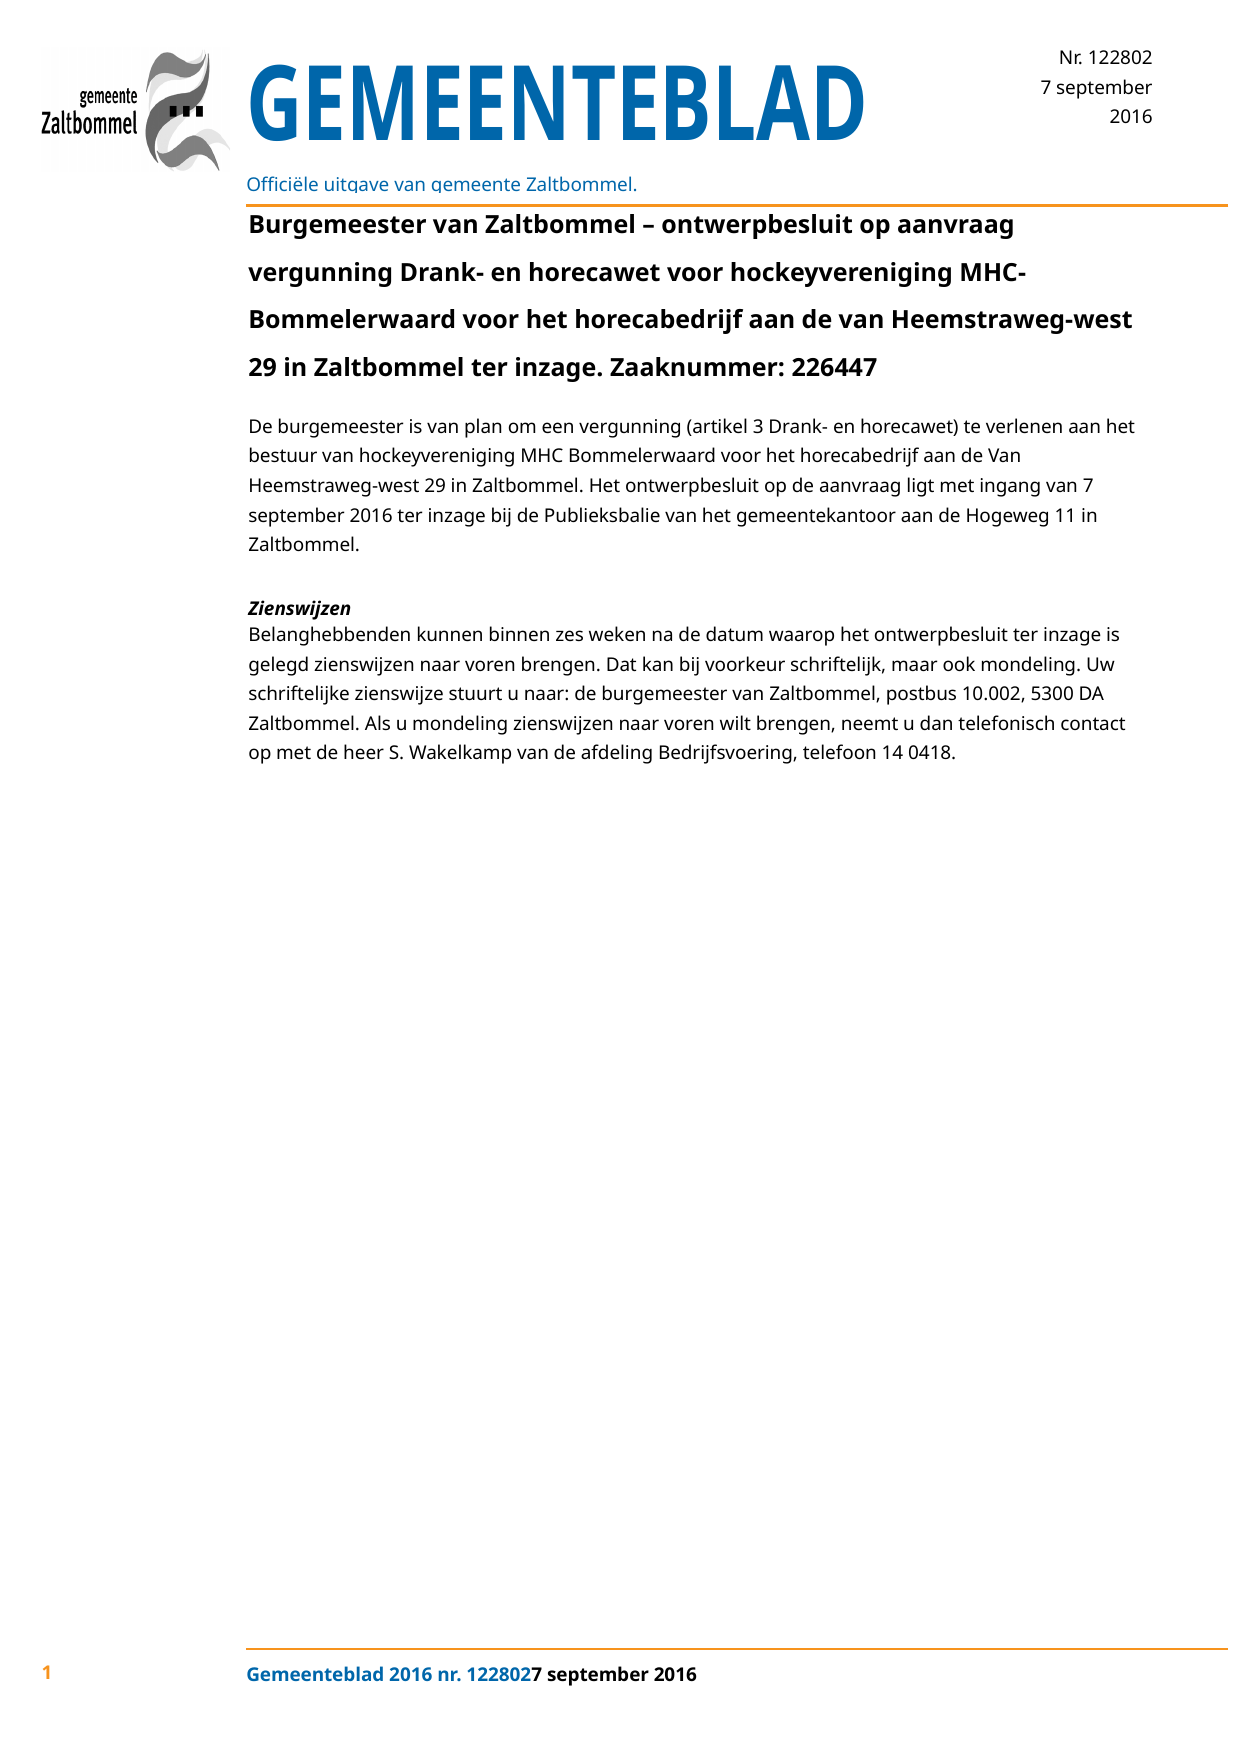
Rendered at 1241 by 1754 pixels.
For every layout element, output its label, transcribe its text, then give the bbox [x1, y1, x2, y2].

text Burgemeester van Zaltbommel – ontwerpbesluit op aanvraag vergunning Drank- en horecawet voor hockeyvereniging MHC-Bommelerwaard voor het horecabedrijf aan de van Heemstraweg-west 29 in Zaltbommel ter inzage. Zaaknummer: 226447 [248, 207, 1152, 384]
text De burgemeester is van plan om een vergunning (artikel 3 Drank- en horecawet) te verlenen aan het bestuur van hockeyvereniging MHC Bommelerwaard voor het horecabedrijf aan de Van Heemstraweg-west 29 in Zaltbommel. Het ontwerpbesluit op de aanvraag ligt met ingang van 7 september 2016 ter inzage bij de Publieksbalie van het gemeentekantoor aan de Hogeweg 11 in Zaltbommel. [248, 413, 1152, 557]
text Zienswijzen [248, 595, 1152, 621]
picture [41, 47, 231, 172]
text Belanghebbenden kunnen binnen zes weken na de datum waarop het ontwerpbesluit ter inzage is gelegd zienswijzen naar voren brengen. Dat kan bij voorkeur schriftelijk, maar ook mondeling. Uw schriftelijke zienswijze stuurt u naar: de burgemeester van Zaltbommel, postbus 10.002, 5300 DA Zaltbommel. Als u mondeling zienswijzen naar voren wilt brengen, neemt u dan telefonisch contact op met de heer S. Wakelkamp van de afdeling Bedrijfsvoering, telefoon 14 0418. [248, 621, 1152, 765]
